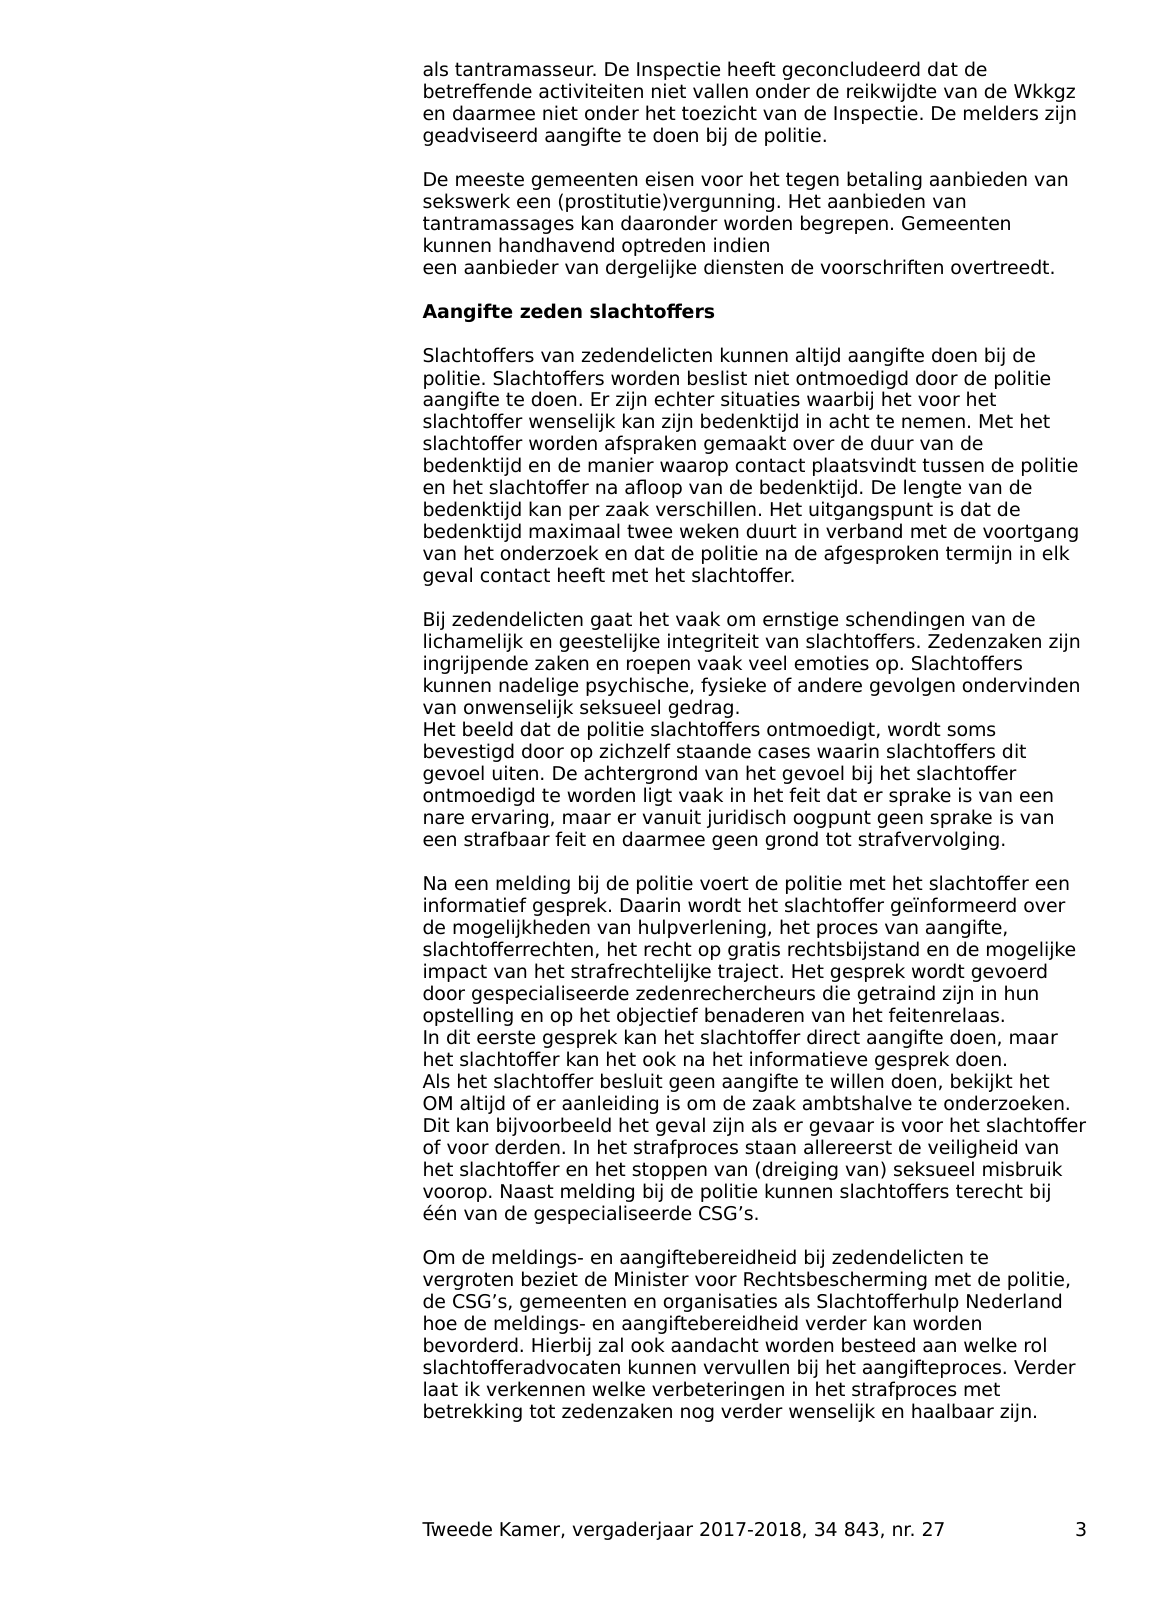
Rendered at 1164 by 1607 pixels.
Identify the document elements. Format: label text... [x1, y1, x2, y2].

text Om de meldings- en aangiftebereidheid bij zedendelicten te vergroten beziet de Minister voor Rechtsbescherming met de politie, de CSG’s, gemeenten en organisaties als Slachtofferhulp Nederland hoe de meldings- en aangiftebereidheid verder kan worden bevorderd. Hierbij zal ook aandacht worden besteed aan welke rol slachtofferadvocaten kunnen vervullen bij het aangifteproces. Verder laat ik verkennen welke verbeteringen in het strafproces met betrekking tot zedenzaken nog verder wenselijk en haalbaar zijn. [422, 1247, 1087, 1423]
text als tantramasseur. De Inspectie heeft geconcludeerd dat de betreffende activiteiten niet vallen onder de reikwijdte van de Wkkgz en daarmee niet onder het toezicht van de Inspectie. De melders zijn geadviseerd aangifte te doen bij de politie. [422, 59, 1087, 147]
text Bij zedendelicten gaat het vaak om ernstige schendingen van de lichamelijk en geestelijke integriteit van slachtoffers. Zedenzaken zijn ingrijpende zaken en roepen vaak veel emoties op. Slachtoffers kunnen nadelige psychische, fysieke of andere gevolgen ondervinden van onwenselijk seksueel gedrag. [422, 609, 1087, 719]
text een aanbieder van dergelijke diensten de voorschriften overtreedt. [422, 257, 1087, 279]
text Slachtoffers van zedendelicten kunnen altijd aangifte doen bij de politie. Slachtoffers worden beslist niet ontmoedigd door de politie aangifte te doen. Er zijn echter situaties waarbij het voor het slachtoffer wenselijk kan zijn bedenktijd in acht te nemen. Met het slachtoffer worden afspraken gemaakt over de duur van de bedenktijd en de manier waarop contact plaatsvindt tussen de politie en het slachtoffer na afloop van de bedenktijd. De lengte van de bedenktijd kan per zaak verschillen. Het uitgangspunt is dat de bedenktijd maximaal twee weken duurt in verband met de voortgang van het onderzoek en dat de politie na de afgesproken termijn in elk geval contact heeft met het slachtoffer. [422, 345, 1087, 587]
subtitle Aangifte zeden slachtoffers [422, 301, 1087, 323]
text Het beeld dat de politie slachtoffers ontmoedigt, wordt soms bevestigd door op zichzelf staande cases waarin slachtoffers dit gevoel uiten. De achtergrond van het gevoel bij het slachtoffer ontmoedigd te worden ligt vaak in het feit dat er sprake is van een nare ervaring, maar er vanuit juridisch oogpunt geen sprake is van een strafbaar feit en daarmee geen grond tot strafvervolging. [422, 719, 1087, 851]
text De meeste gemeenten eisen voor het tegen betaling aanbieden van sekswerk een (prostitutie)vergunning. Het aanbieden van tantramassages kan daaronder worden begrepen. Gemeenten kunnen handhavend optreden indien [422, 169, 1087, 257]
text In dit eerste gesprek kan het slachtoffer direct aangifte doen, maar het slachtoffer kan het ook na het informatieve gesprek doen. [422, 1027, 1087, 1071]
text Als het slachtoffer besluit geen aangifte te willen doen, bekijkt het OM altijd of er aanleiding is om de zaak ambtshalve te onderzoeken. Dit kan bijvoorbeeld het geval zijn als er gevaar is voor het slachtoffer of voor derden. In het strafproces staan allereerst de veiligheid van het slachtoffer en het stoppen van (dreiging van) seksueel misbruik voorop. Naast melding bij de politie kunnen slachtoffers terecht bij één van de gespecialiseerde CSG’s. [422, 1071, 1087, 1225]
text Na een melding bij de politie voert de politie met het slachtoffer een informatief gesprek. Daarin wordt het slachtoffer geïnformeerd over de mogelijkheden van hulpverlening, het proces van aangifte, slachtofferrechten, het recht op gratis rechtsbijstand en de mogelijke impact van het strafrechtelijke traject. Het gesprek wordt gevoerd door gespecialiseerde zedenrechercheurs die getraind zijn in hun opstelling en op het objectief benaderen van het feitenrelaas. [422, 873, 1087, 1027]
